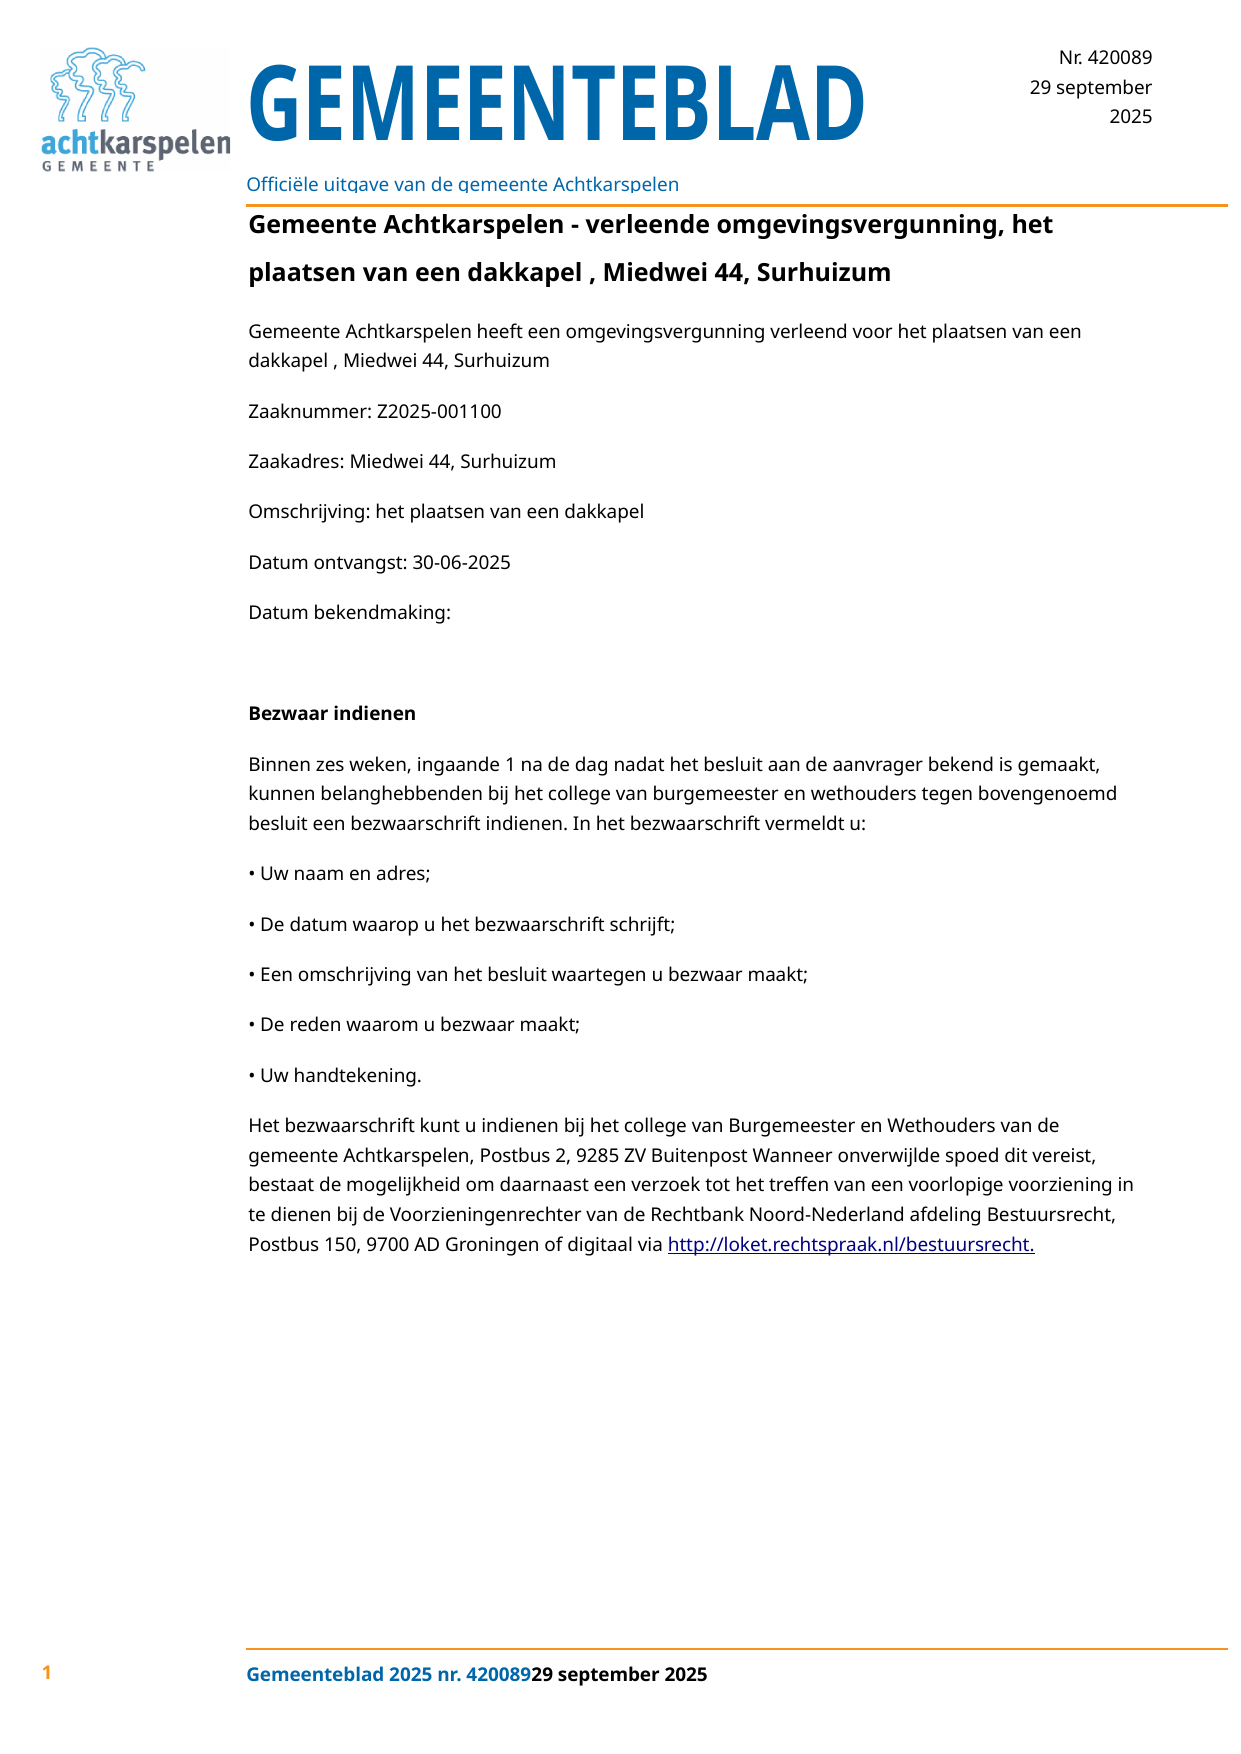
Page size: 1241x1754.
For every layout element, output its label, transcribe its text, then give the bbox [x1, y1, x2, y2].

text • De datum waarop u het bezwaarschrift schrijft; [248, 911, 1152, 937]
text Datum bekendmaking: [248, 599, 1152, 625]
text Gemeente Achtkarspelen - verleende omgevingsvergunning, het plaatsen van een dakkapel , Miedwei 44, Surhuizum [248, 207, 1152, 288]
text • De reden waarom u bezwaar maakt; [248, 1012, 1152, 1037]
text Bezwaar indienen [248, 700, 1152, 726]
text • Uw handtekening. [248, 1062, 1152, 1088]
text Zaaknummer: Z2025-001100 [248, 398, 1152, 424]
text • Een omschrijving van het besluit waartegen u bezwaar maakt; [248, 961, 1152, 987]
text Binnen zes weken, ingaande 1 na de dag nadat het besluit aan de aanvrager bekend is gemaakt, kunnen belanghebbenden bij het college van burgemeester en wethouders tegen bovengenoemd besluit een bezwaarschrift indienen. In het bezwaarschrift vermeldt u: [248, 751, 1152, 836]
text Zaakadres: Miedwei 44, Surhuizum [248, 448, 1152, 474]
text Het bezwaarschrift kunt u indienen bij het college van Burgemeester en Wethouders van de gemeente Achtkarspelen, Postbus 2, 9285 ZV Buitenpost Wanneer onverwijlde spoed dit vereist, bestaat de mogelijkheid om daarnaast een verzoek tot het treffen van een voorlopige voorziening in te dienen bij de Voorzieningenrechter van de Rechtbank Noord-Nederland afdeling Bestuursrecht, Postbus 150, 9700 AD Groningen of digitaal via http://loket.rechtspraak.nl/bestuursrecht. [248, 1112, 1152, 1257]
text • Uw naam en adres; [248, 860, 1152, 886]
text Omschrijving: het plaatsen van een dakkapel [248, 499, 1152, 524]
text Datum ontvangst: 30-06-2025 [248, 549, 1152, 575]
picture [41, 47, 231, 172]
text Gemeente Achtkarspelen heeft een omgevingsvergunning verleend voor het plaatsen van een dakkapel , Miedwei 44, Surhuizum [248, 318, 1152, 373]
